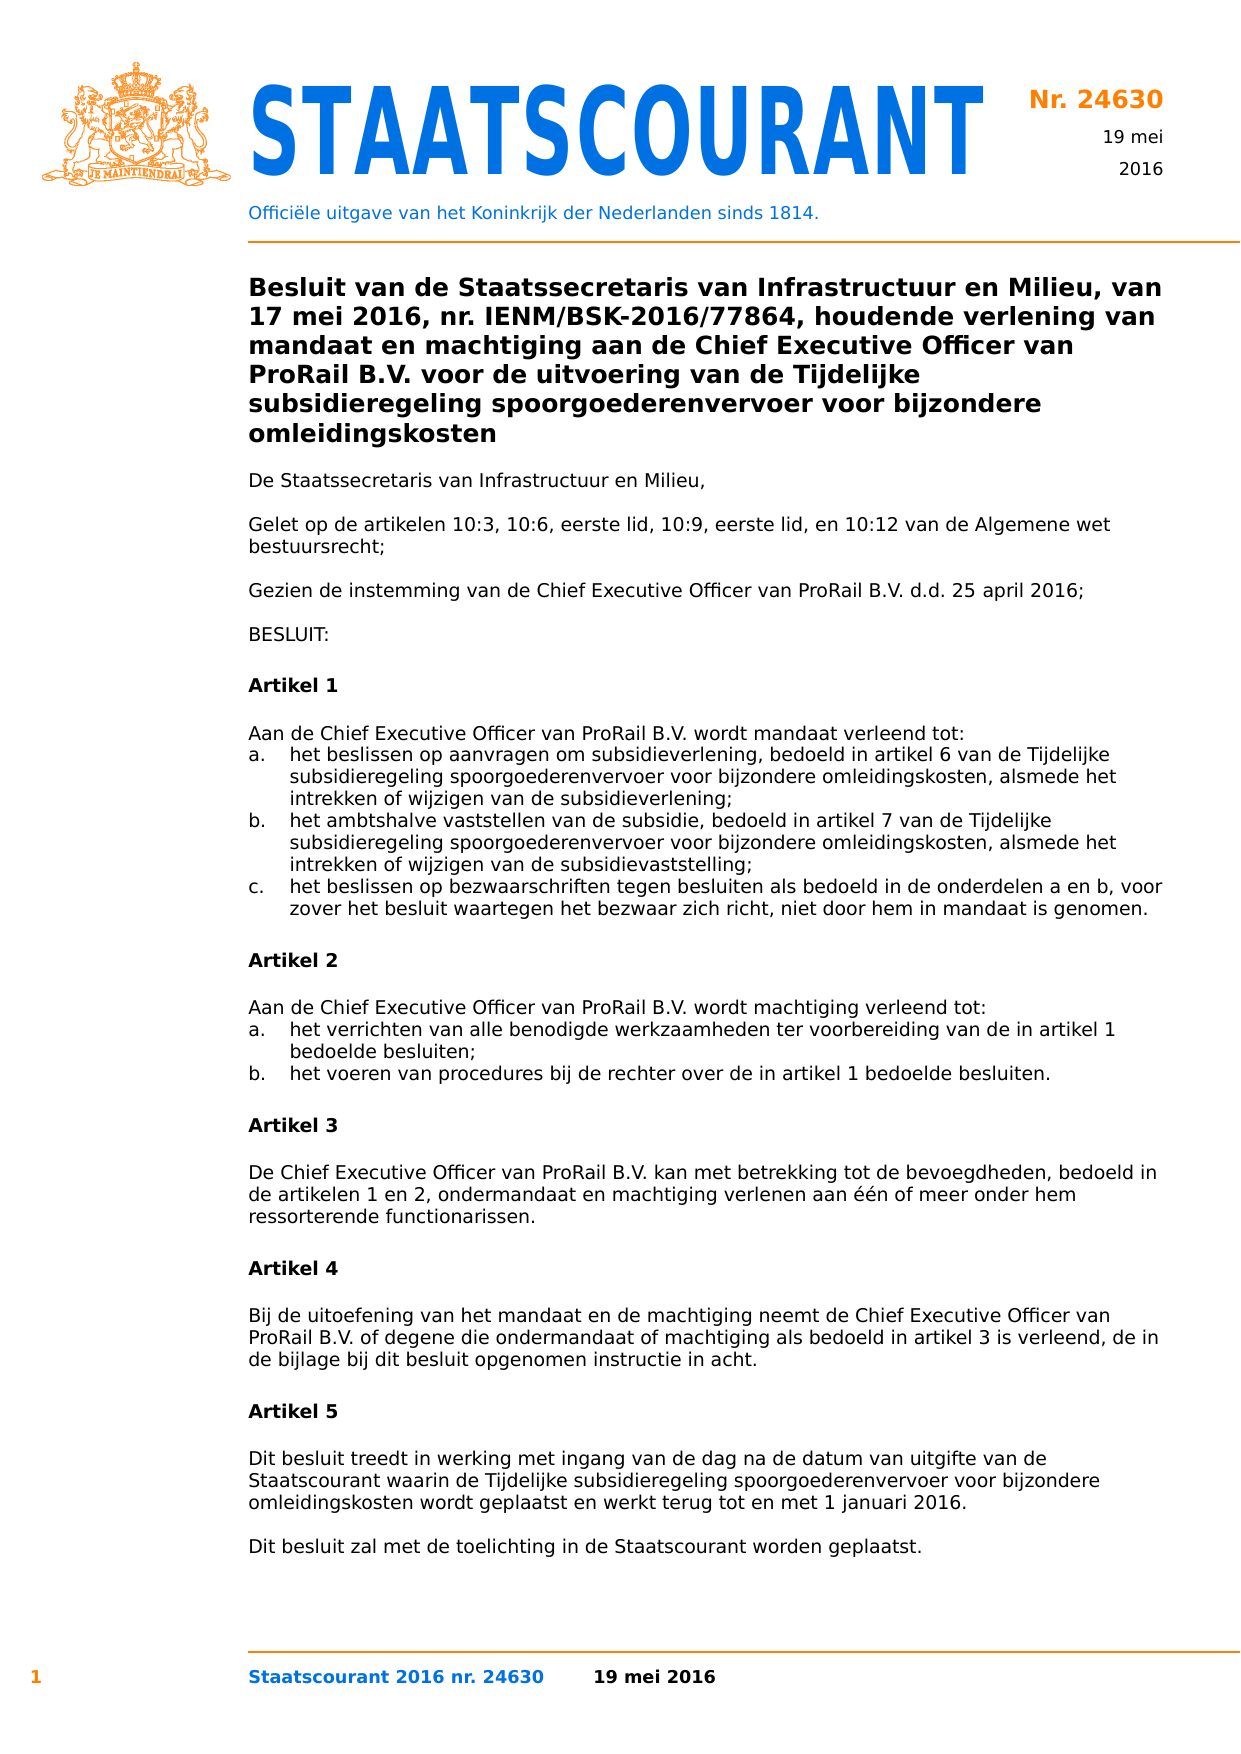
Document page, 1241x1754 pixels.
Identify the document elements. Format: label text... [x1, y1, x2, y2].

text Gezien de instemming van de Chief Executive Officer van ProRail B.V. d.d. 25 april 2016; [248, 579, 1163, 602]
table_header [25, 62, 248, 241]
text De Staatssecretaris van Infrastructuur en Milieu, [248, 470, 1163, 492]
text b. het voeren van procedures bij de rechter over de in artikel 1 bedoelde besluiten. [248, 1063, 1163, 1085]
table_header Nr. 24630 [998, 62, 1240, 121]
picture [41, 62, 231, 186]
text BESLUIT: [248, 623, 1163, 645]
text Gelet op de artikelen 10:3, 10:6, eerste lid, 10:9, eerste lid, en 10:12 van de Algemene wet bestuursrecht; [248, 514, 1163, 558]
text a. het verrichten van alle benodigde werkzaamheden ter voorbereiding van de in artikel 1 bedoelde besluiten; [248, 1019, 1163, 1063]
subtitle Artikel 2 [248, 950, 1163, 972]
text Dit besluit treedt in werking met ingang van de dag na de datum van uitgifte van de Staatscourant waarin de Tijdelijke subsidieregeling spoorgoederenvervoer voor bijzondere omleidingskosten wordt geplaatst en werkt terug tot en met 1 januari 2016. [248, 1448, 1163, 1514]
text Aan de Chief Executive Officer van ProRail B.V. wordt machtiging verleend tot: [248, 997, 1163, 1019]
table_cell 19 mei [998, 121, 1240, 153]
text Bij de uitoefening van het mandaat en de machtiging neemt de Chief Executive Officer van ProRail B.V. of degene die ondermandaat of machtiging als bedoeld in artikel 3 is verleend, de in de bijlage bij dit besluit opgenomen instructie in acht. [248, 1305, 1163, 1371]
table_cell 2016 [998, 153, 1240, 203]
subtitle Artikel 1 [248, 675, 1163, 697]
table_header STAATSCOURANT [248, 62, 998, 203]
text Aan de Chief Executive Officer van ProRail B.V. wordt mandaat verleend tot: [248, 722, 1163, 744]
table_cell Officiële uitgave van het Koninkrijk der Nederlanden sinds 1814. [248, 203, 1240, 241]
text c. het beslissen op bezwaarschriften tegen besluiten als bedoeld in de onderdelen a en b, voor zover het besluit waartegen het bezwaar zich richt, niet door hem in mandaat is genomen. [248, 876, 1163, 920]
subtitle Artikel 4 [248, 1258, 1163, 1280]
text De Chief Executive Officer van ProRail B.V. kan met betrekking tot de bevoegdheden, bedoeld in de artikelen 1 en 2, ondermandaat en machtiging verlenen aan één of meer onder hem ressorterende functionarissen. [248, 1162, 1163, 1228]
text a. het beslissen op aanvragen om subsidieverlening, bedoeld in artikel 6 van de Tijdelijke subsidieregeling spoorgoederenvervoer voor bijzondere omleidingskosten, alsmede het intrekken of wijzigen van de subsidieverlening; [248, 744, 1163, 810]
text b. het ambtshalve vaststellen van de subsidie, bedoeld in artikel 7 van de Tijdelijke subsidieregeling spoorgoederenvervoer voor bijzondere omleidingskosten, alsmede het intrekken of wijzigen van de subsidievaststelling; [248, 810, 1163, 876]
subtitle Artikel 3 [248, 1115, 1163, 1137]
text Dit besluit zal met de toelichting in de Staatscourant worden geplaatst. [248, 1536, 1163, 1558]
subtitle Artikel 5 [248, 1401, 1163, 1423]
subtitle Besluit van de Staatssecretaris van Infrastructuur en Milieu, van 17 mei 2016, nr. IENM/BSK-2016/77864, houdende verlening van mandaat en machtiging aan de Chief Executive Officer van ProRail B.V. voor de uitvoering van de Tijdelijke subsidieregeling spoorgoederenvervoer voor bijzondere omleidingskosten [248, 273, 1163, 448]
